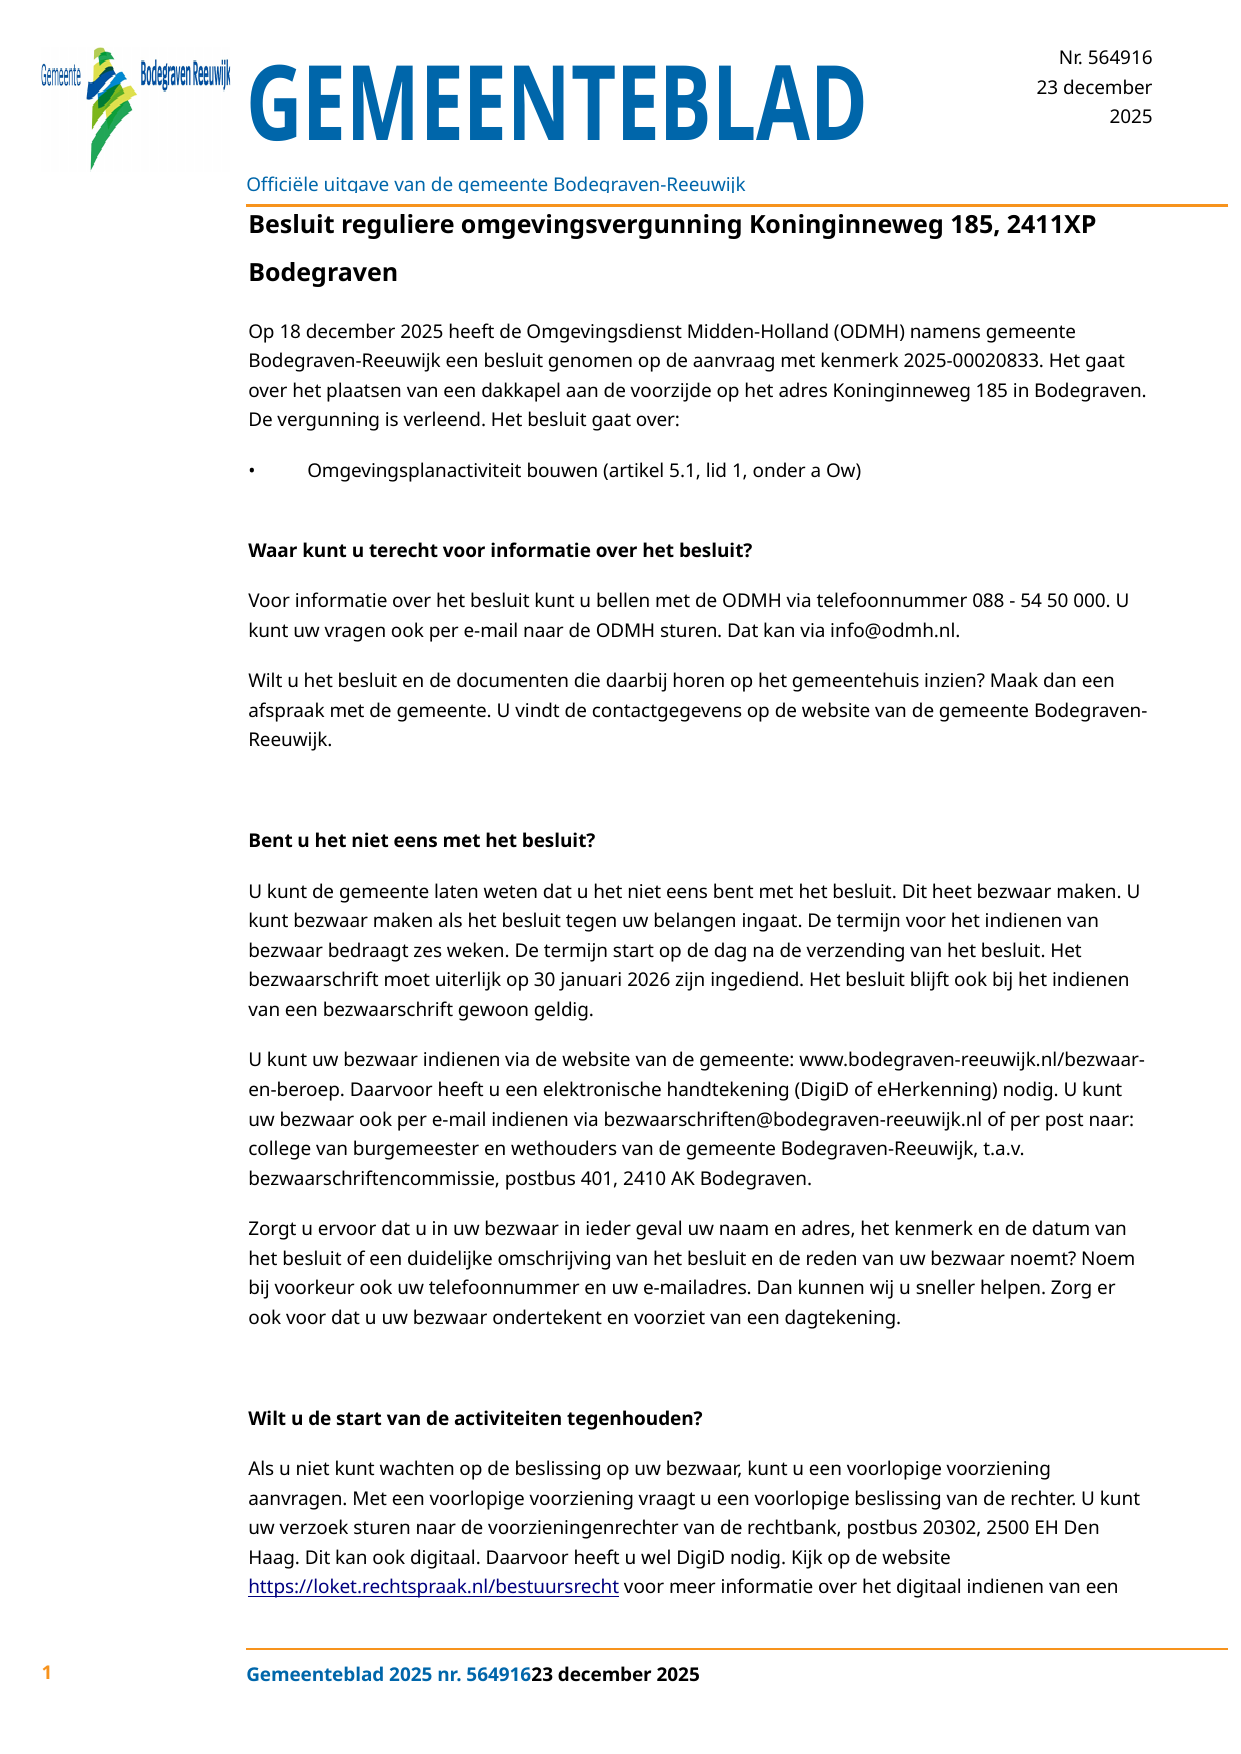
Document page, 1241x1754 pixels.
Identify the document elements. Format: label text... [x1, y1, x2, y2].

text Op 18 december 2025 heeft de Omgevingsdienst Midden-Holland (ODMH) namens gemeente Bodegraven-Reeuwijk een besluit genomen op de aanvraag met kenmerk 2025-00020833. Het gaat over het plaatsen van een dakkapel aan de voorzijde op het adres Koninginneweg 185 in Bodegraven. De vergunning is verleend. Het besluit gaat over: [248, 318, 1152, 432]
text Bent u het niet eens met het besluit? [248, 827, 1152, 853]
text U kunt uw bezwaar indienen via de website van de gemeente: www.bodegraven-reeuwijk.nl/bezwaar-en-beroep. Daarvoor heeft u een elektronische handtekening (DigiD of eHerkenning) nodig. U kunt uw bezwaar ook per e-mail indienen via bezwaarschriften@bodegraven-reeuwijk.nl of per post naar: college van burgemeester en wethouders van de gemeente Bodegraven-Reeuwijk, t.a.v. bezwaarschriftencommissie, postbus 401, 2410 AK Bodegraven. [248, 1047, 1152, 1191]
text Als u niet kunt wachten op de beslissing op uw bezwaar, kunt u een voorlopige voorziening aanvragen. Met een voorlopige voorziening vraagt u een voorlopige beslissing van de rechter. U kunt uw verzoek sturen naar de voorzieningenrechter van de rechtbank, postbus 20302, 2500 EH Den Haag. Dit kan ook digitaal. Daarvoor heeft u wel DigiD nodig. Kijk op de website https://loket.rechtspraak.nl/bestuursrecht voor meer informatie over het digitaal indienen van een [248, 1455, 1152, 1599]
text Besluit reguliere omgevingsvergunning Koninginneweg 185, 2411XP Bodegraven [248, 207, 1152, 288]
picture [41, 47, 231, 172]
text Voor informatie over het besluit kunt u bellen met de ODMH via telefoonnummer 088 - 54 50 000. U kunt uw vragen ook per e-mail naar de ODMH sturen. Dat kan via info@odmh.nl. [248, 587, 1152, 643]
text Waar kunt u terecht voor informatie over het besluit? [248, 537, 1152, 563]
list Omgevingsplanactiviteit bouwen (artikel 5.1, lid 1, onder a Ow) [248, 457, 1152, 483]
text Wilt u het besluit en de documenten die daarbij horen op het gemeentehuis inzien? Maak dan een afspraak met de gemeente. U vindt de contactgegevens op de website van de gemeente Bodegraven-Reeuwijk. [248, 667, 1152, 752]
text U kunt de gemeente laten weten dat u het niet eens bent met het besluit. Dit heet bezwaar maken. U kunt bezwaar maken als het besluit tegen uw belangen ingaat. De termijn voor het indienen van bezwaar bedraagt zes weken. De termijn start op de dag na de verzending van het besluit. Het bezwaarschrift moet uiterlijk op 30 januari 2026 zijn ingediend. Het besluit blijft ook bij het indienen van een bezwaarschrift gewoon geldig. [248, 878, 1152, 1022]
text Zorgt u ervoor dat u in uw bezwaar in ieder geval uw naam en adres, het kenmerk en de datum van het besluit of een duidelijke omschrijving van het besluit en de reden van uw bezwaar noemt? Noem bij voorkeur ook uw telefoonnummer en uw e-mailadres. Dan kunnen wij u sneller helpen. Zorg er ook voor dat u uw bezwaar ondertekent en voorziet van een dagtekening. [248, 1215, 1152, 1330]
text Wilt u de start van de activiteiten tegenhouden? [248, 1405, 1152, 1431]
